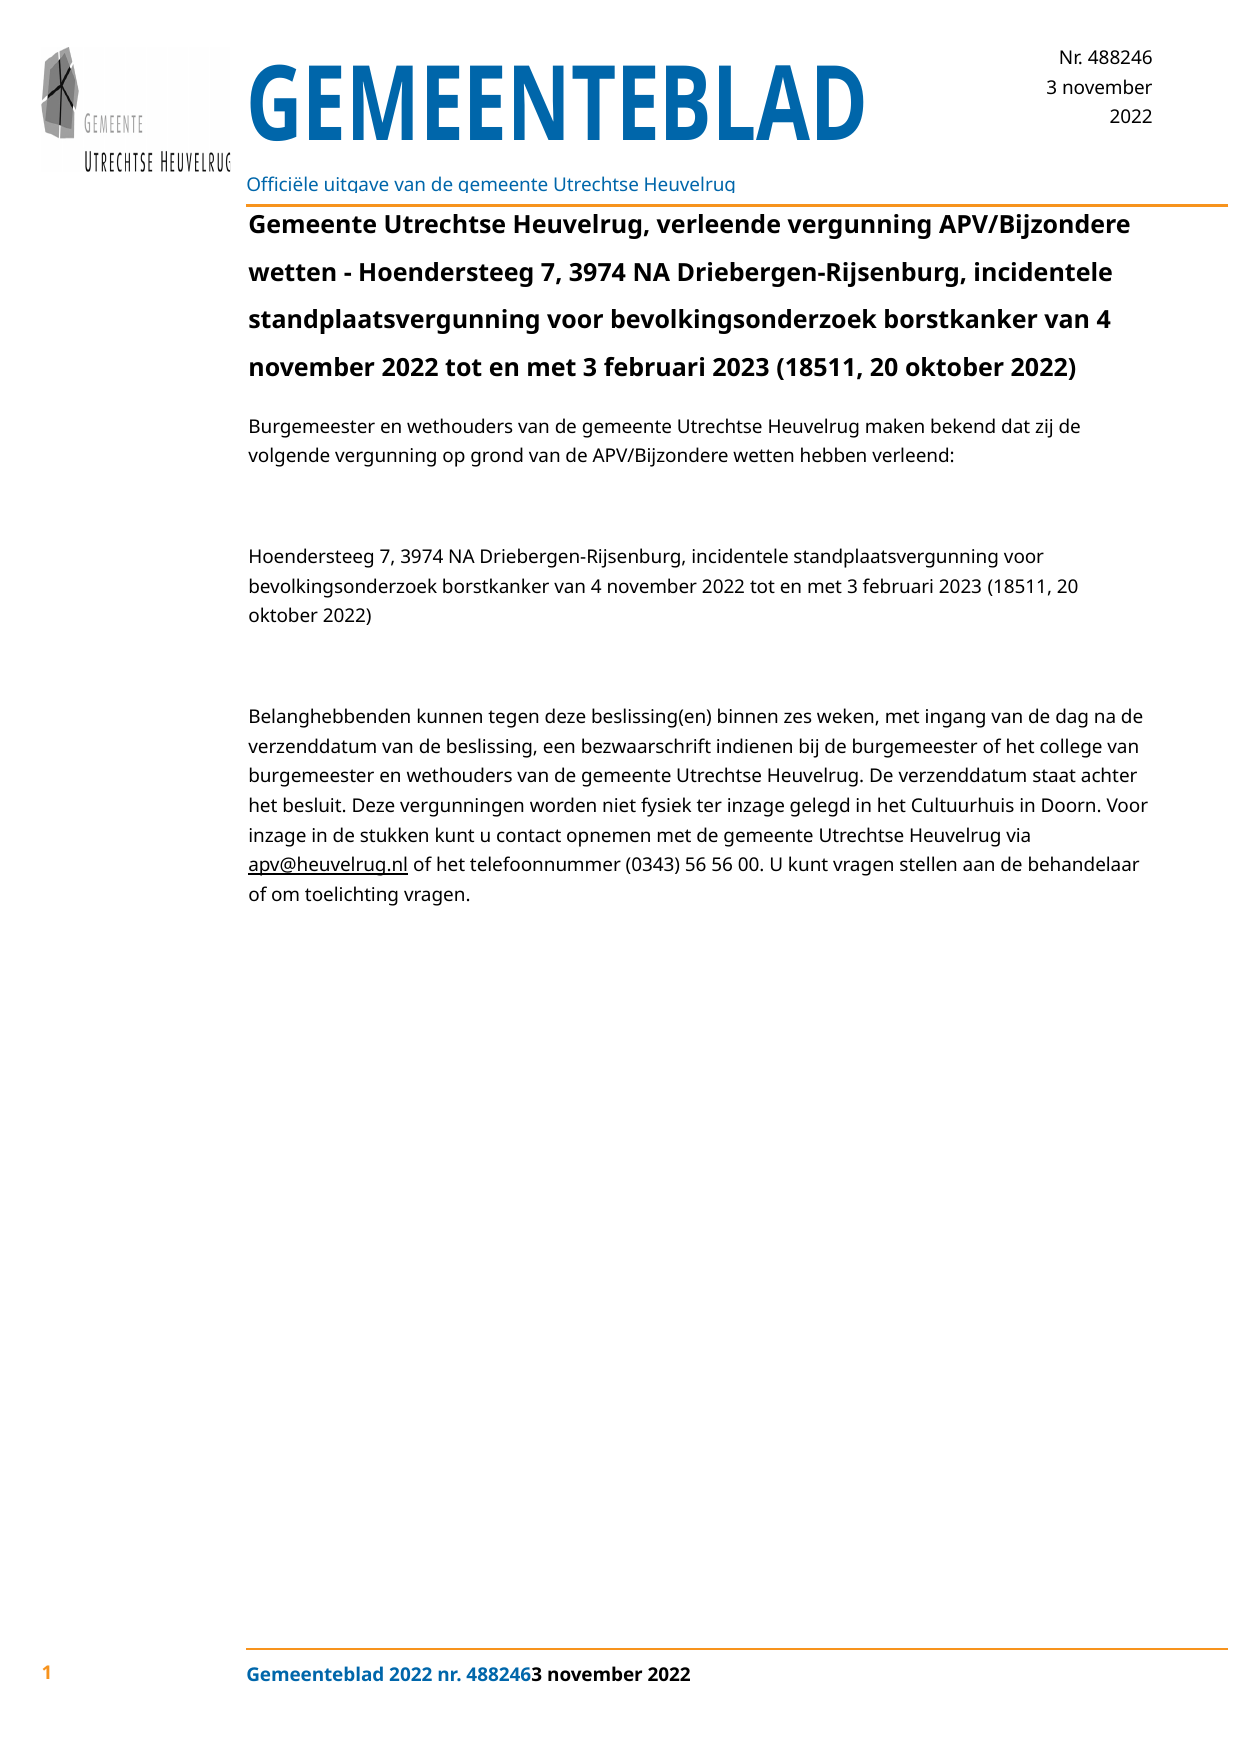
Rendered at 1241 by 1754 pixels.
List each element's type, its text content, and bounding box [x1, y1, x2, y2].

picture [41, 47, 231, 172]
text Belanghebbenden kunnen tegen deze beslissing(en) binnen zes weken, met ingang van de dag na de verzenddatum van de beslissing, een bezwaarschrift indienen bij de burgemeester of het college van burgemeester en wethouders van de gemeente Utrechtse Heuvelrug. De verzenddatum staat achter het besluit. Deze vergunningen worden niet fysiek ter inzage gelegd in het Cultuurhuis in Doorn. Voor inzage in de stukken kunt u contact opnemen met de gemeente Utrechtse Heuvelrug via apv@heuvelrug.nl of het telefoonnummer (0343) 56 56 00. U kunt vragen stellen aan de behandelaar of om toelichting vragen. [248, 703, 1152, 907]
text Burgemeester en wethouders van de gemeente Utrechtse Heuvelrug maken bekend dat zij de volgende vergunning op grond van de APV/Bijzondere wetten hebben verleend: [248, 413, 1152, 468]
text Hoendersteeg 7, 3974 NA Driebergen-Rijsenburg, incidentele standplaatsvergunning voor bevolkingsonderzoek borstkanker van 4 november 2022 tot en met 3 februari 2023 (18511, 20 oktober 2022) [248, 543, 1152, 628]
text Gemeente Utrechtse Heuvelrug, verleende vergunning APV/Bijzondere wetten - Hoendersteeg 7, 3974 NA Driebergen-Rijsenburg, incidentele standplaatsvergunning voor bevolkingsonderzoek borstkanker van 4 november 2022 tot en met 3 februari 2023 (18511, 20 oktober 2022) [248, 207, 1152, 384]
